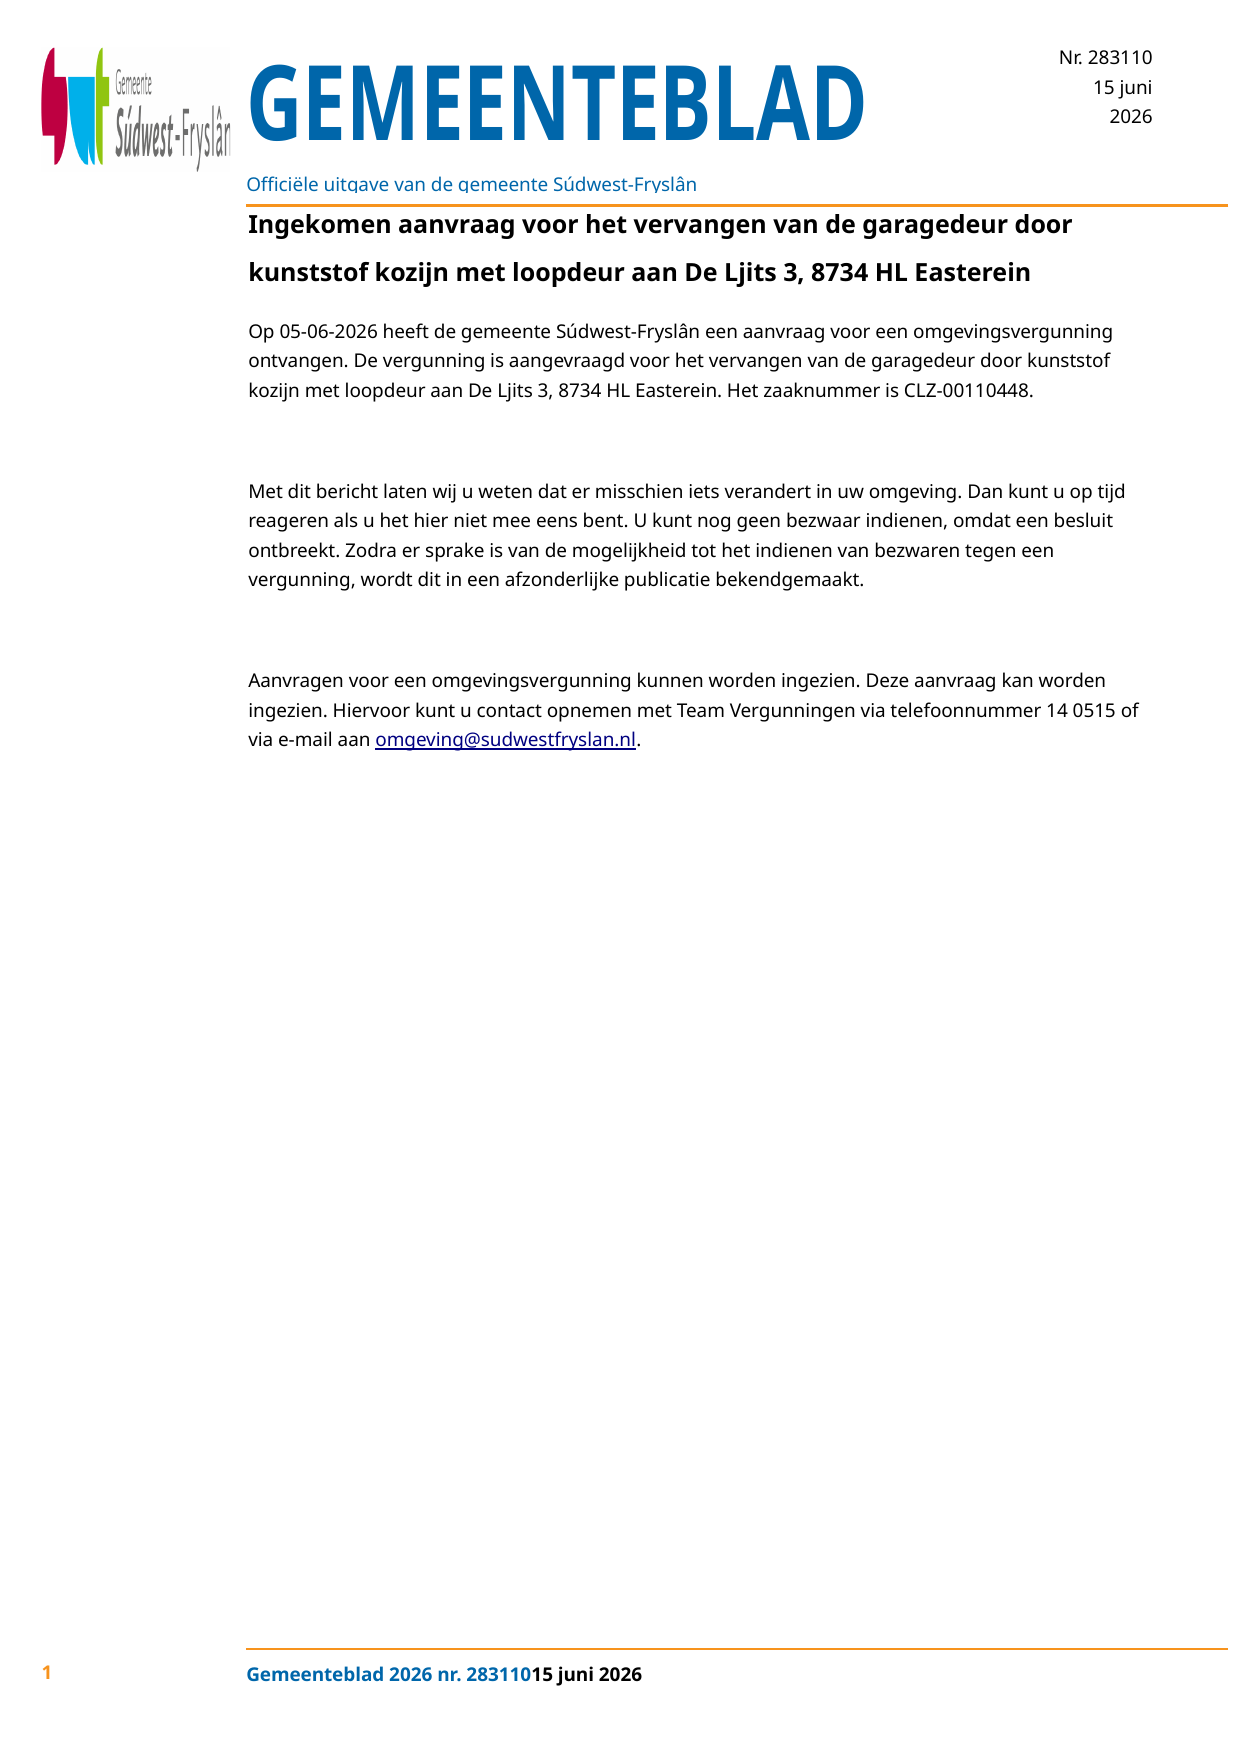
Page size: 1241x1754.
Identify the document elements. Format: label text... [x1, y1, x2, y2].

text Aanvragen voor een omgevingsvergunning kunnen worden ingezien. Deze aanvraag kan worden ingezien. Hiervoor kunt u contact opnemen met Team Vergunningen via telefoonnummer 14 0515 of via e-mail aan omgeving@sudwestfryslan.nl. [248, 667, 1152, 752]
text Met dit bericht laten wij u weten dat er misschien iets verandert in uw omgeving. Dan kunt u op tijd reageren als u het hier niet mee eens bent. U kunt nog geen bezwaar indienen, omdat een besluit ontbreekt. Zodra er sprake is van de mogelijkheid tot het indienen van bezwaren tegen een vergunning, wordt dit in een afzonderlijke publicatie bekendgemaakt. [248, 478, 1152, 592]
text Ingekomen aanvraag voor het vervangen van de garagedeur door kunststof kozijn met loopdeur aan De Ljits 3, 8734 HL Easterein [248, 207, 1152, 288]
text Op 05-06-2026 heeft de gemeente Súdwest-Fryslân een aanvraag voor een omgevingsvergunning ontvangen. De vergunning is aangevraagd voor het vervangen van de garagedeur door kunststof kozijn met loopdeur aan De Ljits 3, 8734 HL Easterein. Het zaaknummer is CLZ-00110448. [248, 318, 1152, 403]
picture [41, 47, 231, 172]
